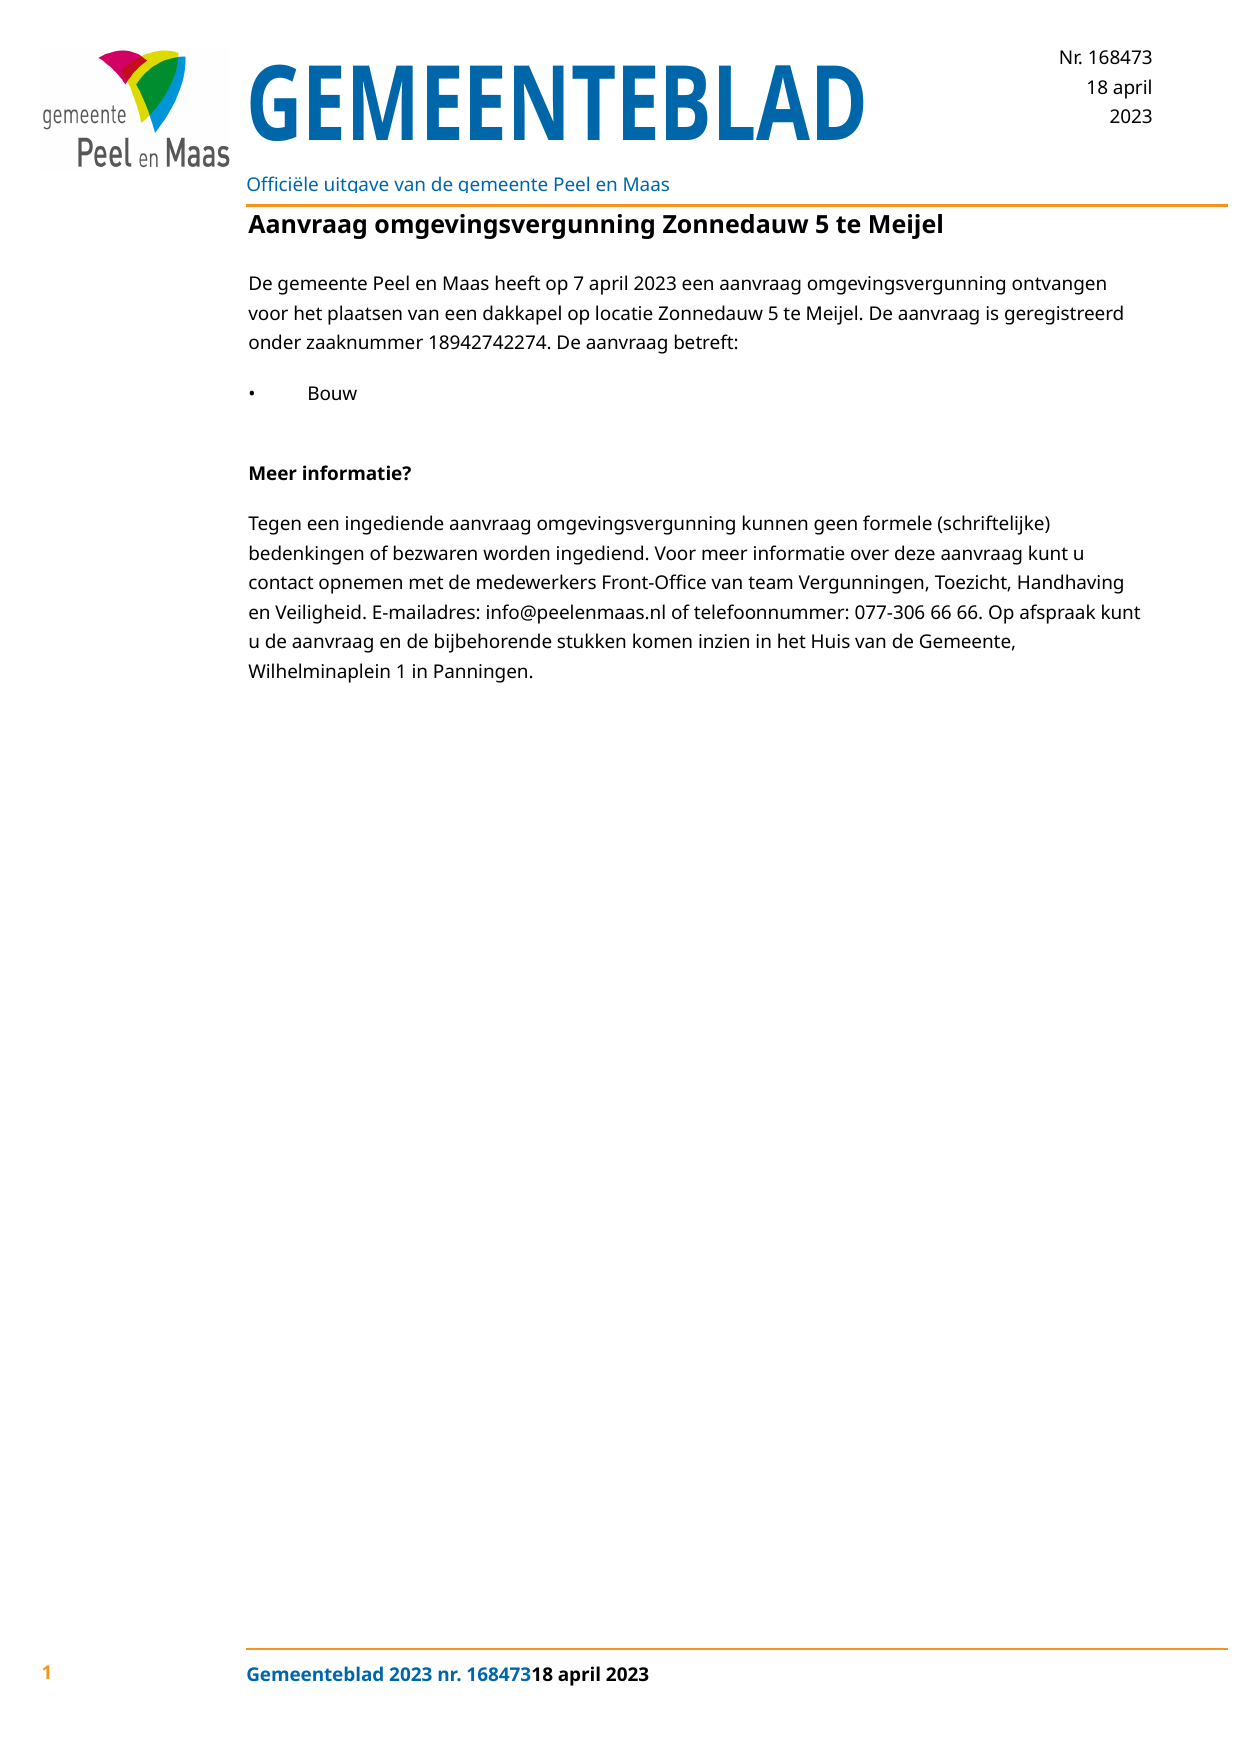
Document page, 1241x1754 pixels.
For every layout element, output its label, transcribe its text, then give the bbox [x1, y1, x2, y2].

text Aanvraag omgevingsvergunning Zonnedauw 5 te Meijel [248, 207, 1152, 241]
text Tegen een ingediende aanvraag omgevingsvergunning kunnen geen formele (schriftelijke) bedenkingen of bezwaren worden ingediend. Voor meer informatie over deze aanvraag kunt u contact opnemen met de medewerkers Front-Office van team Vergunningen, Toezicht, Handhaving en Veiligheid. E-mailadres: info@peelenmaas.nl of telefoonnummer: 077-306 66 66. Op afspraak kunt u de aanvraag en de bijbehorende stukken komen inzien in het Huis van de Gemeente, Wilhelminaplein 1 in Panningen. [248, 510, 1152, 684]
text De gemeente Peel en Maas heeft op 7 april 2023 een aanvraag omgevingsvergunning ontvangen voor het plaatsen van een dakkapel op locatie Zonnedauw 5 te Meijel. De aanvraag is geregistreerd onder zaaknummer 18942742274. De aanvraag betreft: [248, 270, 1152, 355]
list Bouw [248, 380, 1152, 406]
text Meer informatie? [248, 460, 1152, 486]
picture [41, 47, 231, 172]
